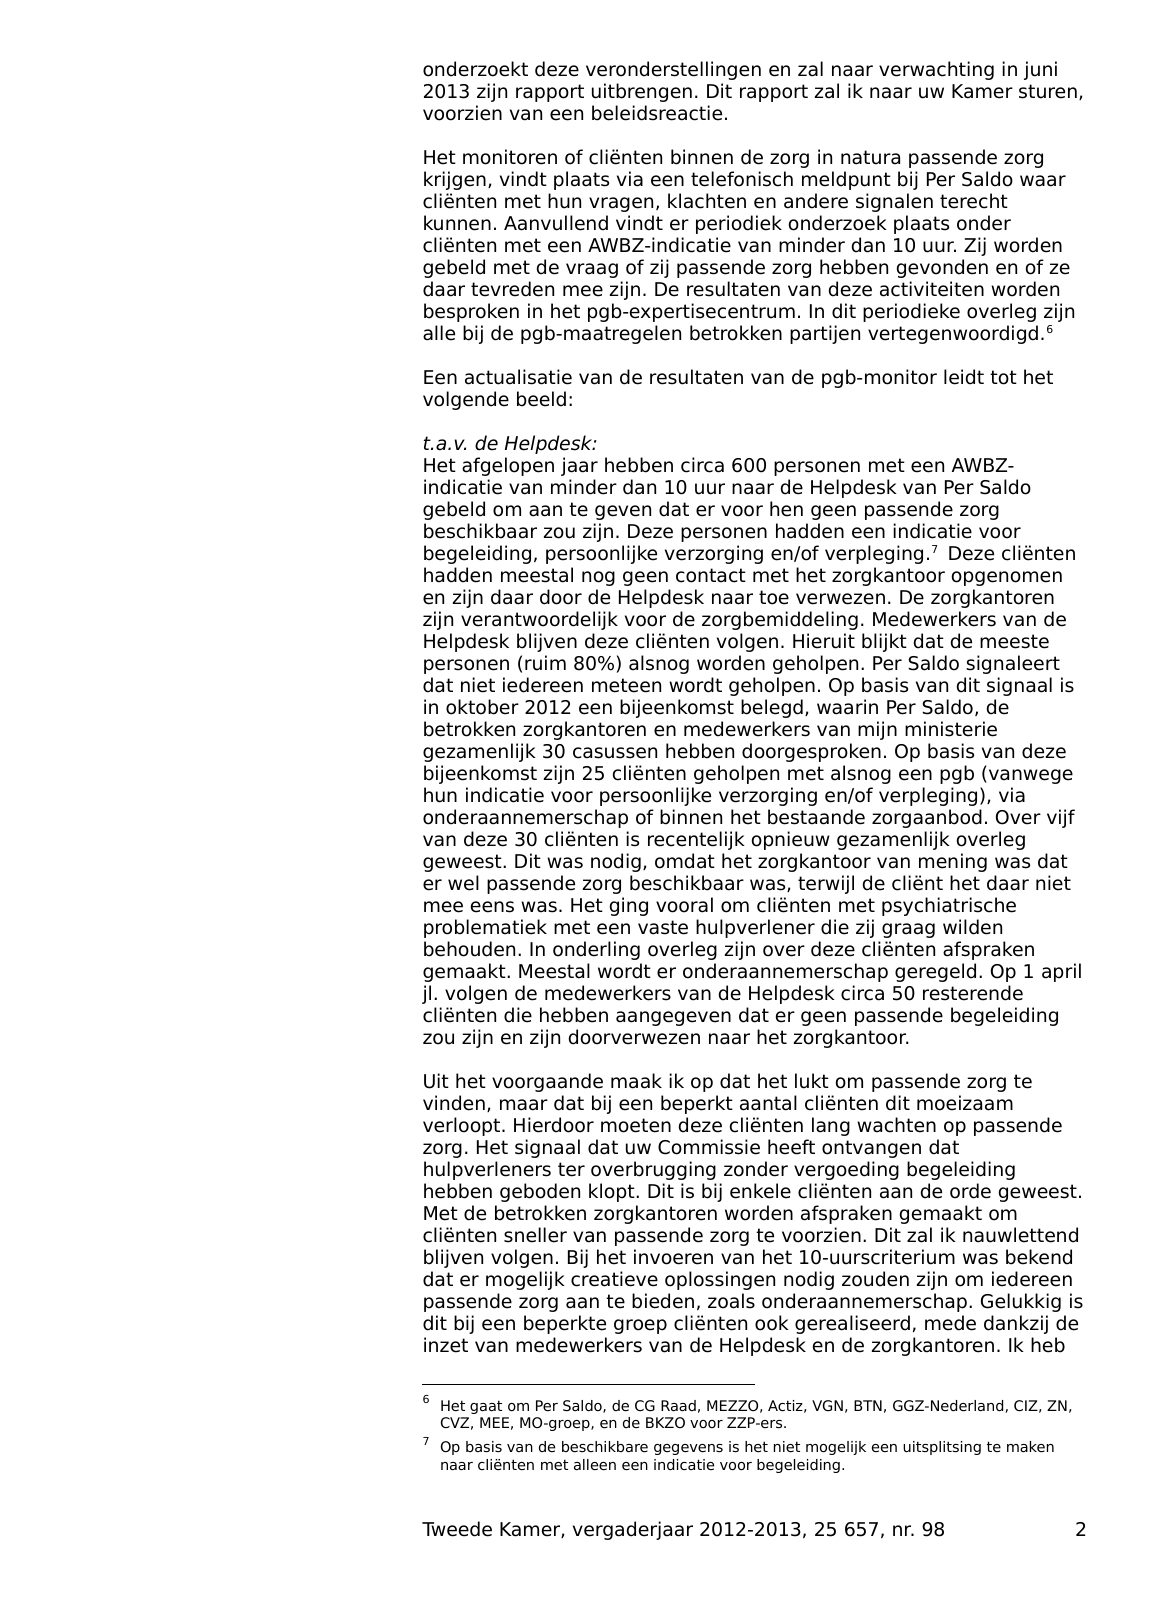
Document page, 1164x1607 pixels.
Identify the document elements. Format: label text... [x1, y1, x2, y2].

text Een actualisatie van de resultaten van de pgb-monitor leidt tot het volgende beeld: [422, 367, 1087, 411]
subtitle t.a.v. de Helpdesk: [422, 433, 1087, 455]
text Het monitoren of cliënten binnen de zorg in natura passende zorg krijgen, vindt plaats via een telefonisch meldpunt bij Per Saldo waar cliënten met hun vragen, klachten en andere signalen terecht kunnen. Aanvullend vindt er periodiek onderzoek plaats onder cliënten met een AWBZ-indicatie van minder dan 10 uur. Zij worden gebeld met de vraag of zij passende zorg hebben gevonden en of ze daar tevreden mee zijn. De resultaten van deze activiteiten worden besproken in het pgb-expertisecentrum. In dit periodieke overleg zijn alle bij de pgb-maatregelen betrokken partijen vertegenwoordigd. [422, 147, 1087, 345]
text onderzoekt deze veronderstellingen en zal naar verwachting in juni 2013 zijn rapport uitbrengen. Dit rapport zal ik naar uw Kamer sturen, voorzien van een beleidsreactie. [422, 59, 1087, 125]
text Het afgelopen jaar hebben circa 600 personen met een AWBZ-indicatie van minder dan 10 uur naar de Helpdesk van Per Saldo gebeld om aan te geven dat er voor hen geen passende zorg beschikbaar zou zijn. Deze personen hadden een indicatie voor begeleiding, persoonlijke verzorging en/of verpleging. Deze cliënten hadden meestal nog geen contact met het zorgkantoor opgenomen en zijn daar door de Helpdesk naar toe verwezen. De zorgkantoren zijn verantwoordelijk voor de zorgbemiddeling. Medewerkers van de Helpdesk blijven deze cliënten volgen. Hieruit blijkt dat de meeste personen (ruim 80%) alsnog worden geholpen. Per Saldo signaleert dat niet iedereen meteen wordt geholpen. Op basis van dit signaal is in oktober 2012 een bijeenkomst belegd, waarin Per Saldo, de betrokken zorgkantoren en medewerkers van mijn ministerie gezamenlijk 30 casussen hebben doorgesproken. Op basis van deze bijeenkomst zijn 25 cliënten geholpen met alsnog een pgb (vanwege hun indicatie voor persoonlijke verzorging en/of verpleging), via onderaannemerschap of binnen het bestaande zorgaanbod. Over vijf van deze 30 cliënten is recentelijk opnieuw gezamenlijk overleg geweest. Dit was nodig, omdat het zorgkantoor van mening was dat er wel passende zorg beschikbaar was, terwijl de cliënt het daar niet mee eens was. Het ging vooral om cliënten met psychiatrische problematiek met een vaste hulpverlener die zij graag wilden behouden. In onderling overleg zijn over deze cliënten afspraken gemaakt. Meestal wordt er onderaannemerschap geregeld. Op 1 april jl. volgen de medewerkers van de Helpdesk circa 50 resterende cliënten die hebben aangegeven dat er geen passende begeleiding zou zijn en zijn doorverwezen naar het zorgkantoor. [422, 455, 1087, 1049]
text Het gaat om Per Saldo, de CG Raad, MEZZO, Actiz, VGN, BTN, GGZ-Nederland, CIZ, ZN, CVZ, MEE, MO-groep, en de BKZO voor ZZP-ers. [422, 1393, 1087, 1432]
text Op basis van de beschikbare gegevens is het niet mogelijk een uitsplitsing te maken naar cliënten met alleen een indicatie voor begeleiding. [422, 1435, 1087, 1474]
text Uit het voorgaande maak ik op dat het lukt om passende zorg te vinden, maar dat bij een beperkt aantal cliënten dit moeizaam verloopt. Hierdoor moeten deze cliënten lang wachten op passende zorg. Het signaal dat uw Commissie heeft ontvangen dat hulpverleners ter overbrugging zonder vergoeding begeleiding hebben geboden klopt. Dit is bij enkele cliënten aan de orde geweest. Met de betrokken zorgkantoren worden afspraken gemaakt om cliënten sneller van passende zorg te voorzien. Dit zal ik nauwlettend blijven volgen. Bij het invoeren van het 10-uurscriterium was bekend dat er mogelijk creatieve oplossingen nodig zouden zijn om iedereen passende zorg aan te bieden, zoals onderaannemerschap. Gelukkig is dit bij een beperkte groep cliënten ook gerealiseerd, mede dankzij de inzet van medewerkers van de Helpdesk en de zorgkantoren. Ik heb [422, 1071, 1087, 1357]
